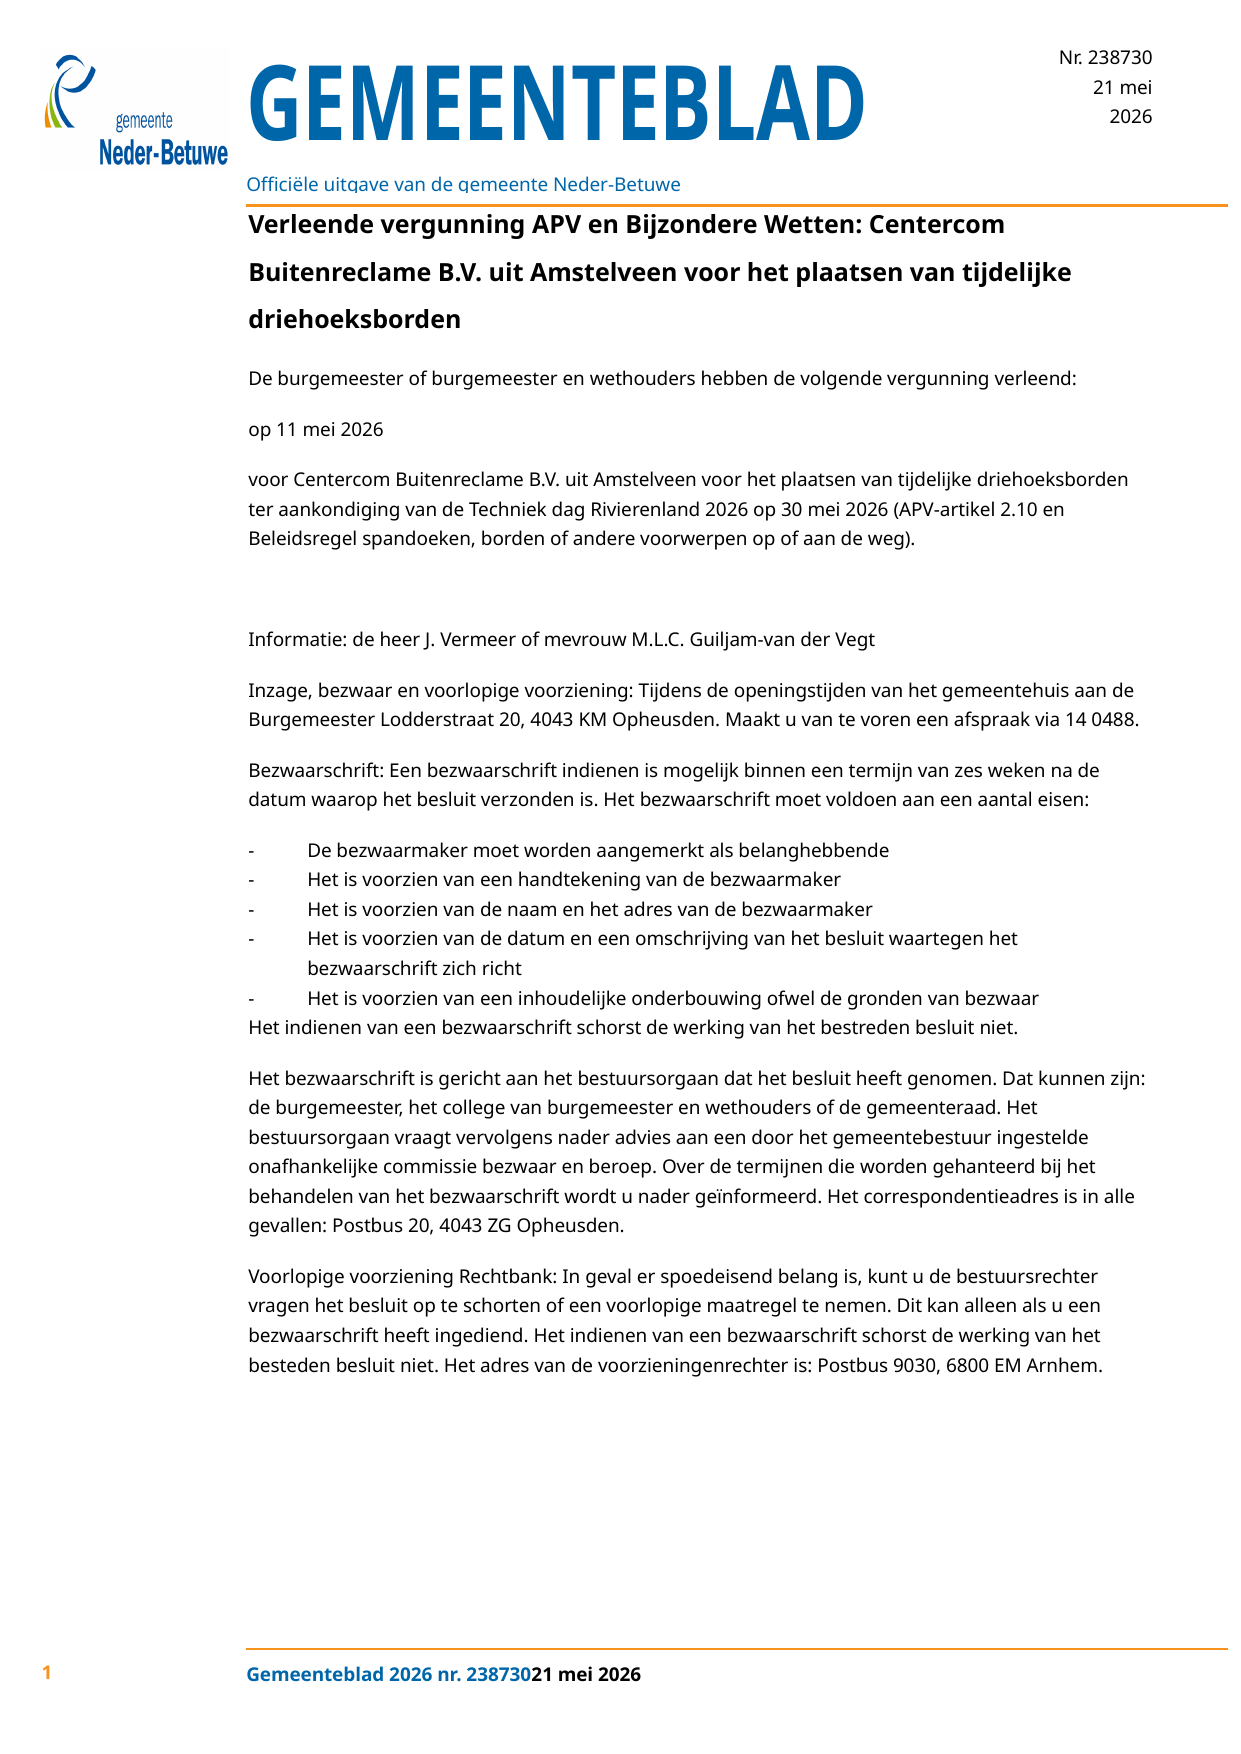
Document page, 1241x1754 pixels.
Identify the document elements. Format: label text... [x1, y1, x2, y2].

picture [41, 47, 231, 172]
list Het is voorzien van een inhoudelijke onderbouwing ofwel de gronden van bezwaar [248, 985, 1152, 1010]
text Inzage, bezwaar en voorlopige voorziening: Tijdens de openingstijden van het gemeentehuis aan de Burgemeester Lodderstraat 20, 4043 KM Opheusden. Maakt u van te voren een afspraak via 14 0488. [248, 677, 1152, 732]
list Het is voorzien van de naam en het adres van de bezwaarmaker [248, 896, 1152, 922]
text Het indienen van een bezwaarschrift schorst de werking van het bestreden besluit niet. [248, 1014, 1152, 1040]
text Verleende vergunning APV en Bijzondere Wetten: Centercom Buitenreclame B.V. uit Amstelveen voor het plaatsen van tijdelijke driehoeksborden [248, 207, 1152, 336]
text De burgemeester of burgemeester en wethouders hebben de volgende vergunning verleend: [248, 366, 1152, 391]
list Het is voorzien van een handtekening van de bezwaarmaker [248, 866, 1152, 892]
text Bezwaarschrift: Een bezwaarschrift indienen is mogelijk binnen een termijn van zes weken na de datum waarop het besluit verzonden is. Het bezwaarschrift moet voldoen aan een aantal eisen: [248, 757, 1152, 812]
text op 11 mei 2026 [248, 416, 1152, 442]
list Het is voorzien van de datum en een omschrijving van het besluit waartegen het bezwaarschrift zich richt [248, 926, 1152, 981]
text voor Centercom Buitenreclame B.V. uit Amstelveen voor het plaatsen van tijdelijke driehoeksborden ter aankondiging van de Techniek dag Rivierenland 2026 op 30 mei 2026 (APV-artikel 2.10 en Beleidsregel spandoeken, borden of andere voorwerpen op of aan de weg). [248, 466, 1152, 551]
text Het bezwaarschrift is gericht aan het bestuursorgaan dat het besluit heeft genomen. Dat kunnen zijn: de burgemeester, het college van burgemeester en wethouders of de gemeenteraad. Het bestuursorgaan vraagt vervolgens nader advies aan een door het gemeentebestuur ingestelde onafhankelijke commissie bezwaar en beroep. Over de termijnen die worden gehanteerd bij het behandelen van het bezwaarschrift wordt u nader geïnformeerd. Het correspondentieadres is in alle gevallen: Postbus 20, 4043 ZG Opheusden. [248, 1065, 1152, 1238]
text Informatie: de heer J. Vermeer of mevrouw M.L.C. Guiljam-van der Vegt [248, 626, 1152, 652]
text Voorlopige voorziening Rechtbank: In geval er spoedeisend belang is, kunt u de bestuursrechter vragen het besluit op te schorten of een voorlopige maatregel te nemen. Dit kan alleen als u een bezwaarschrift heeft ingediend. Het indienen van een bezwaarschrift schorst de werking van het besteden besluit niet. Het adres van de voorzieningenrechter is: Postbus 9030, 6800 EM Arnhem. [248, 1263, 1152, 1377]
list De bezwaarmaker moet worden aangemerkt als belanghebbende [248, 837, 1152, 862]
